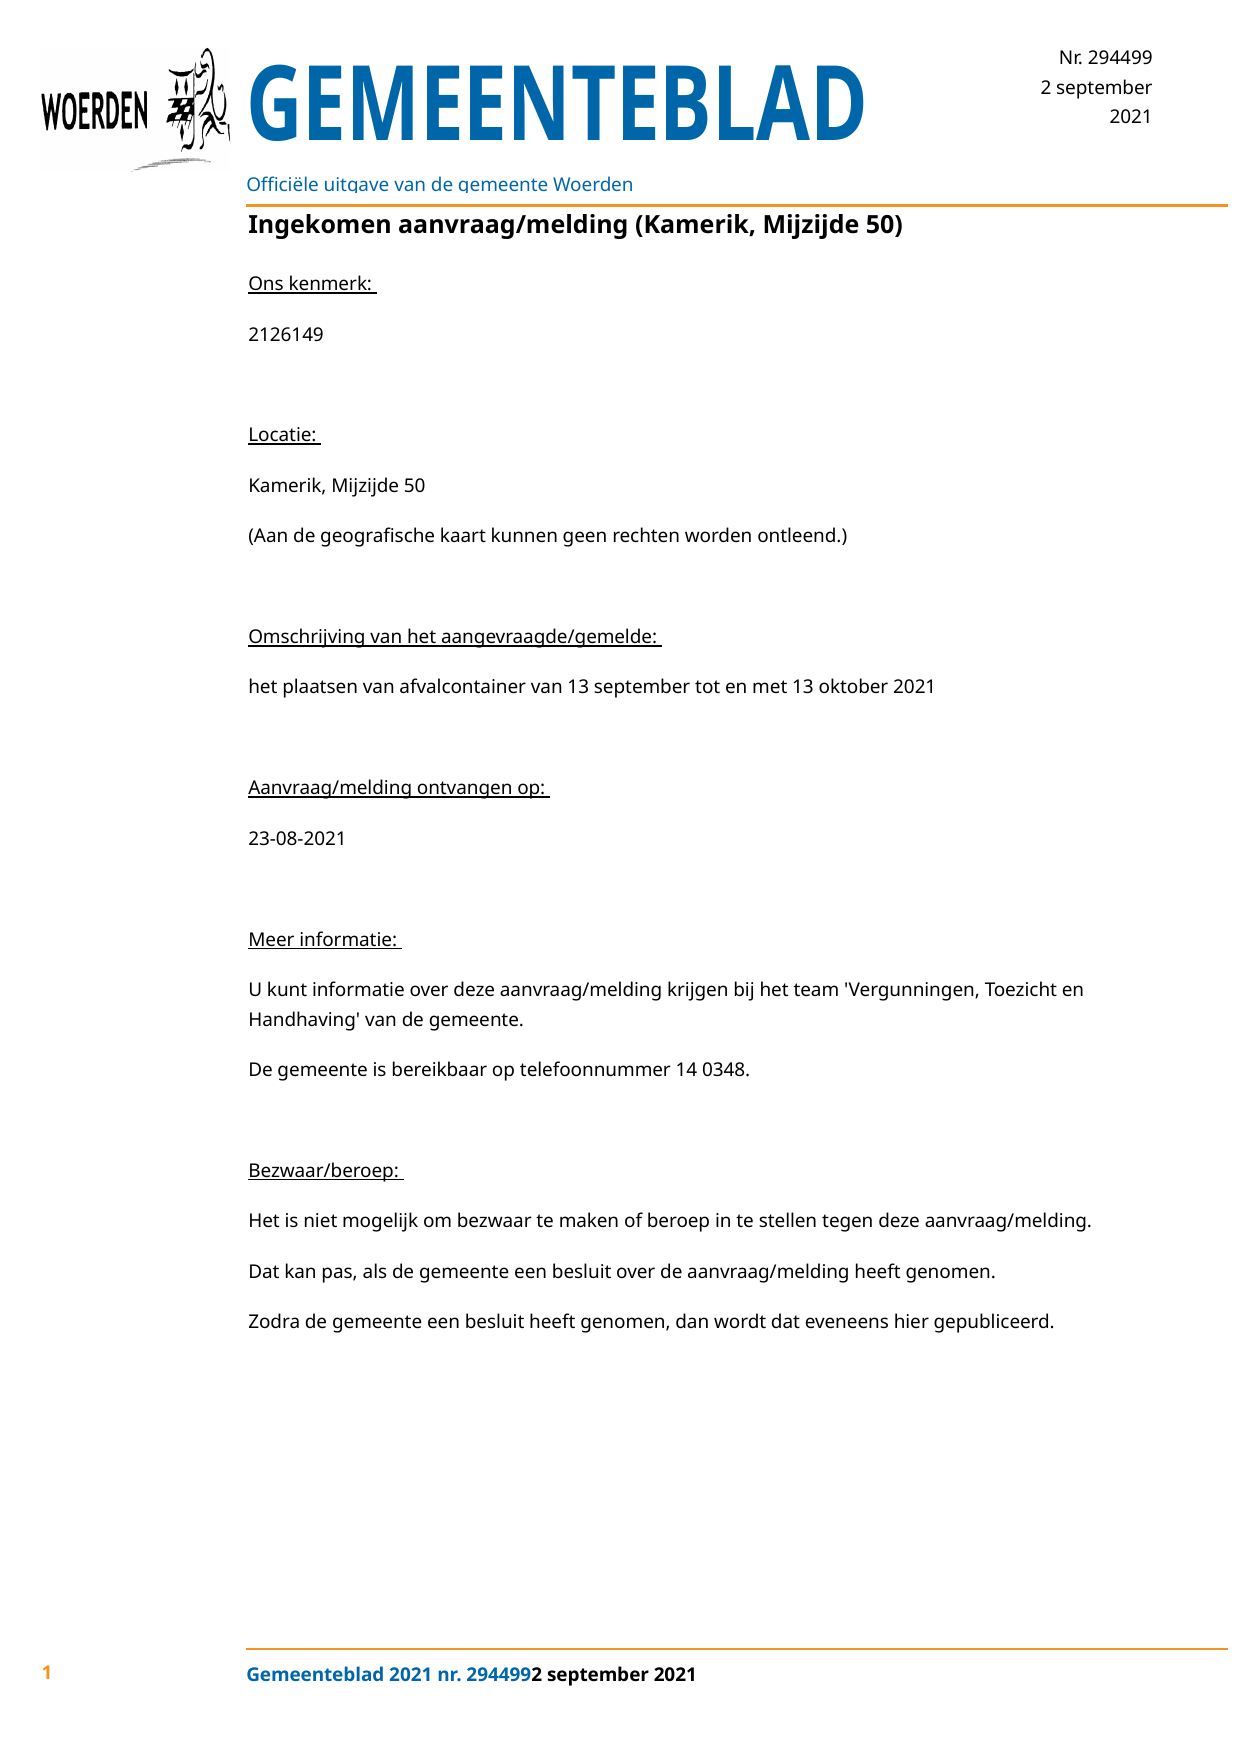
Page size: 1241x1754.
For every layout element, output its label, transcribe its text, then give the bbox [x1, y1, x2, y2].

text Meer informatie: [248, 926, 1152, 951]
text Locatie: [248, 422, 1152, 447]
text 2126149 [248, 321, 1152, 346]
text het plaatsen van afvalcontainer van 13 september tot en met 13 oktober 2021 [248, 674, 1152, 699]
text Aanvraag/melding ontvangen op: [248, 774, 1152, 800]
picture [41, 47, 231, 172]
text De gemeente is bereikbaar op telefoonnummer 14 0348. [248, 1056, 1152, 1082]
text U kunt informatie over deze aanvraag/melding krijgen bij het team 'Vergunningen, Toezicht en Handhaving' van de gemeente. [248, 976, 1152, 1031]
text Dat kan pas, als de gemeente een besluit over de aanvraag/melding heeft genomen. [248, 1258, 1152, 1283]
text Ingekomen aanvraag/melding (Kamerik, Mijzijde 50) [248, 207, 1152, 241]
text Kamerik, Mijzijde 50 [248, 472, 1152, 498]
text Bezwaar/beroep: [248, 1157, 1152, 1183]
text Zodra de gemeente een besluit heeft genomen, dan wordt dat eveneens hier gepubliceerd. [248, 1308, 1152, 1334]
text Het is niet mogelijk om bezwaar te maken of beroep in te stellen tegen deze aanvraag/melding. [248, 1207, 1152, 1233]
text Ons kenmerk: [248, 270, 1152, 296]
text (Aan de geografische kaart kunnen geen rechten worden ontleend.) [248, 522, 1152, 548]
text 23-08-2021 [248, 825, 1152, 851]
text Omschrijving van het aangevraagde/gemelde: [248, 623, 1152, 649]
